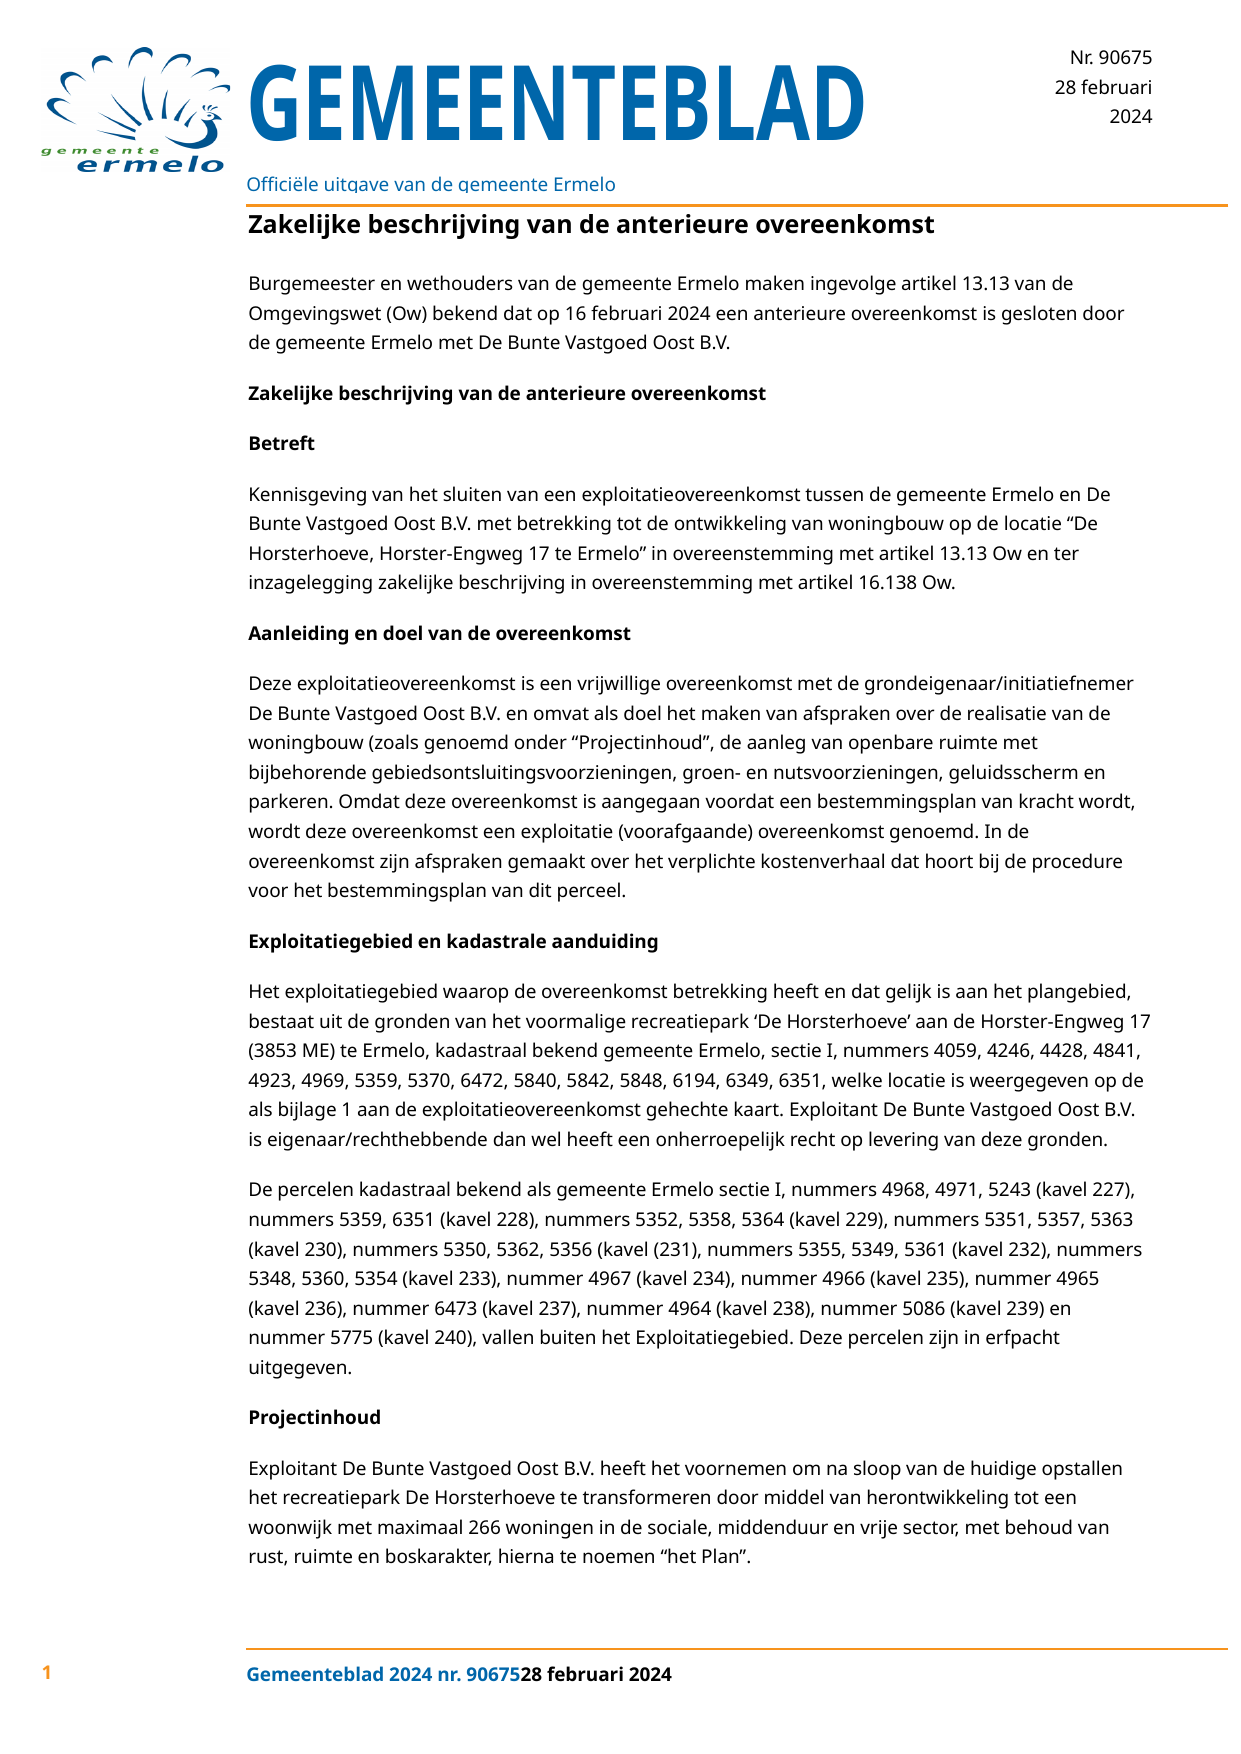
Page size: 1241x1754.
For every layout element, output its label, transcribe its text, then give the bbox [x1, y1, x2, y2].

text Burgemeester en wethouders van de gemeente Ermelo maken ingevolge artikel 13.13 van de Omgevingswet (Ow) bekend dat op 16 februari 2024 een anterieure overeenkomst is gesloten door de gemeente Ermelo met De Bunte Vastgoed Oost B.V. [248, 270, 1152, 355]
text Exploitatiegebied en kadastrale aanduiding [248, 928, 1152, 953]
text Betreft [248, 430, 1152, 456]
text Projectinhoud [248, 1404, 1152, 1430]
picture [41, 47, 231, 172]
text Kennisgeving van het sluiten van een exploitatieovereenkomst tussen de gemeente Ermelo en De Bunte Vastgoed Oost B.V. met betrekking tot de ontwikkeling van woningbouw op de locatie “De Horsterhoeve, Horster-Engweg 17 te Ermelo” in overeenstemming met artikel 13.13 Ow en ter inzagelegging zakelijke beschrijving in overeenstemming met artikel 16.138 Ow. [248, 481, 1152, 595]
text Het exploitatiegebied waarop de overeenkomst betrekking heeft en dat gelijk is aan het plangebied, bestaat uit de gronden van het voormalige recreatiepark ‘De Horsterhoeve’ aan de Horster-Engweg 17 (3853 ME) te Ermelo, kadastraal bekend gemeente Ermelo, sectie I, nummers 4059, 4246, 4428, 4841, 4923, 4969, 5359, 5370, 6472, 5840, 5842, 5848, 6194, 6349, 6351, welke locatie is weergegeven op de als bijlage 1 aan de exploitatieovereenkomst gehechte kaart. Exploitant De Bunte Vastgoed Oost B.V. is eigenaar/rechthebbende dan wel heeft een onherroepelijk recht op levering van deze gronden. [248, 978, 1152, 1152]
text Aanleiding en doel van de overeenkomst [248, 620, 1152, 646]
text Deze exploitatieovereenkomst is een vrijwillige overeenkomst met de grondeigenaar/initiatiefnemer De Bunte Vastgoed Oost B.V. en omvat als doel het maken van afspraken over de realisatie van de woningbouw (zoals genoemd onder “Projectinhoud”, de aanleg van openbare ruimte met bijbehorende gebiedsontsluitingsvoorzieningen, groen- en nutsvoorzieningen, geluidsscherm en parkeren. Omdat deze overeenkomst is aangegaan voordat een bestemmingsplan van kracht wordt, wordt deze overeenkomst een exploitatie (voorafgaande) overeenkomst genoemd. In de overeenkomst zijn afspraken gemaakt over het verplichte kostenverhaal dat hoort bij de procedure voor het bestemmingsplan van dit perceel. [248, 670, 1152, 903]
text De percelen kadastraal bekend als gemeente Ermelo sectie I, nummers 4968, 4971, 5243 (kavel 227), nummers 5359, 6351 (kavel 228), nummers 5352, 5358, 5364 (kavel 229), nummers 5351, 5357, 5363 (kavel 230), nummers 5350, 5362, 5356 (kavel (231), nummers 5355, 5349, 5361 (kavel 232), nummers 5348, 5360, 5354 (kavel 233), nummer 4967 (kavel 234), nummer 4966 (kavel 235), nummer 4965 (kavel 236), nummer 6473 (kavel 237), nummer 4964 (kavel 238), nummer 5086 (kavel 239) en nummer 5775 (kavel 240), vallen buiten het Exploitatiegebied. Deze percelen zijn in erfpacht uitgegeven. [248, 1177, 1152, 1380]
text Zakelijke beschrijving van de anterieure overeenkomst [248, 380, 1152, 406]
text Exploitant De Bunte Vastgoed Oost B.V. heeft het voornemen om na sloop van de huidige opstallen het recreatiepark De Horsterhoeve te transformeren door middel van herontwikkeling tot een woonwijk met maximaal 266 woningen in de sociale, middenduur en vrije sector, met behoud van rust, ruimte en boskarakter, hierna te noemen “het Plan”. [248, 1455, 1152, 1569]
text Zakelijke beschrijving van de anterieure overeenkomst [248, 207, 1152, 241]
